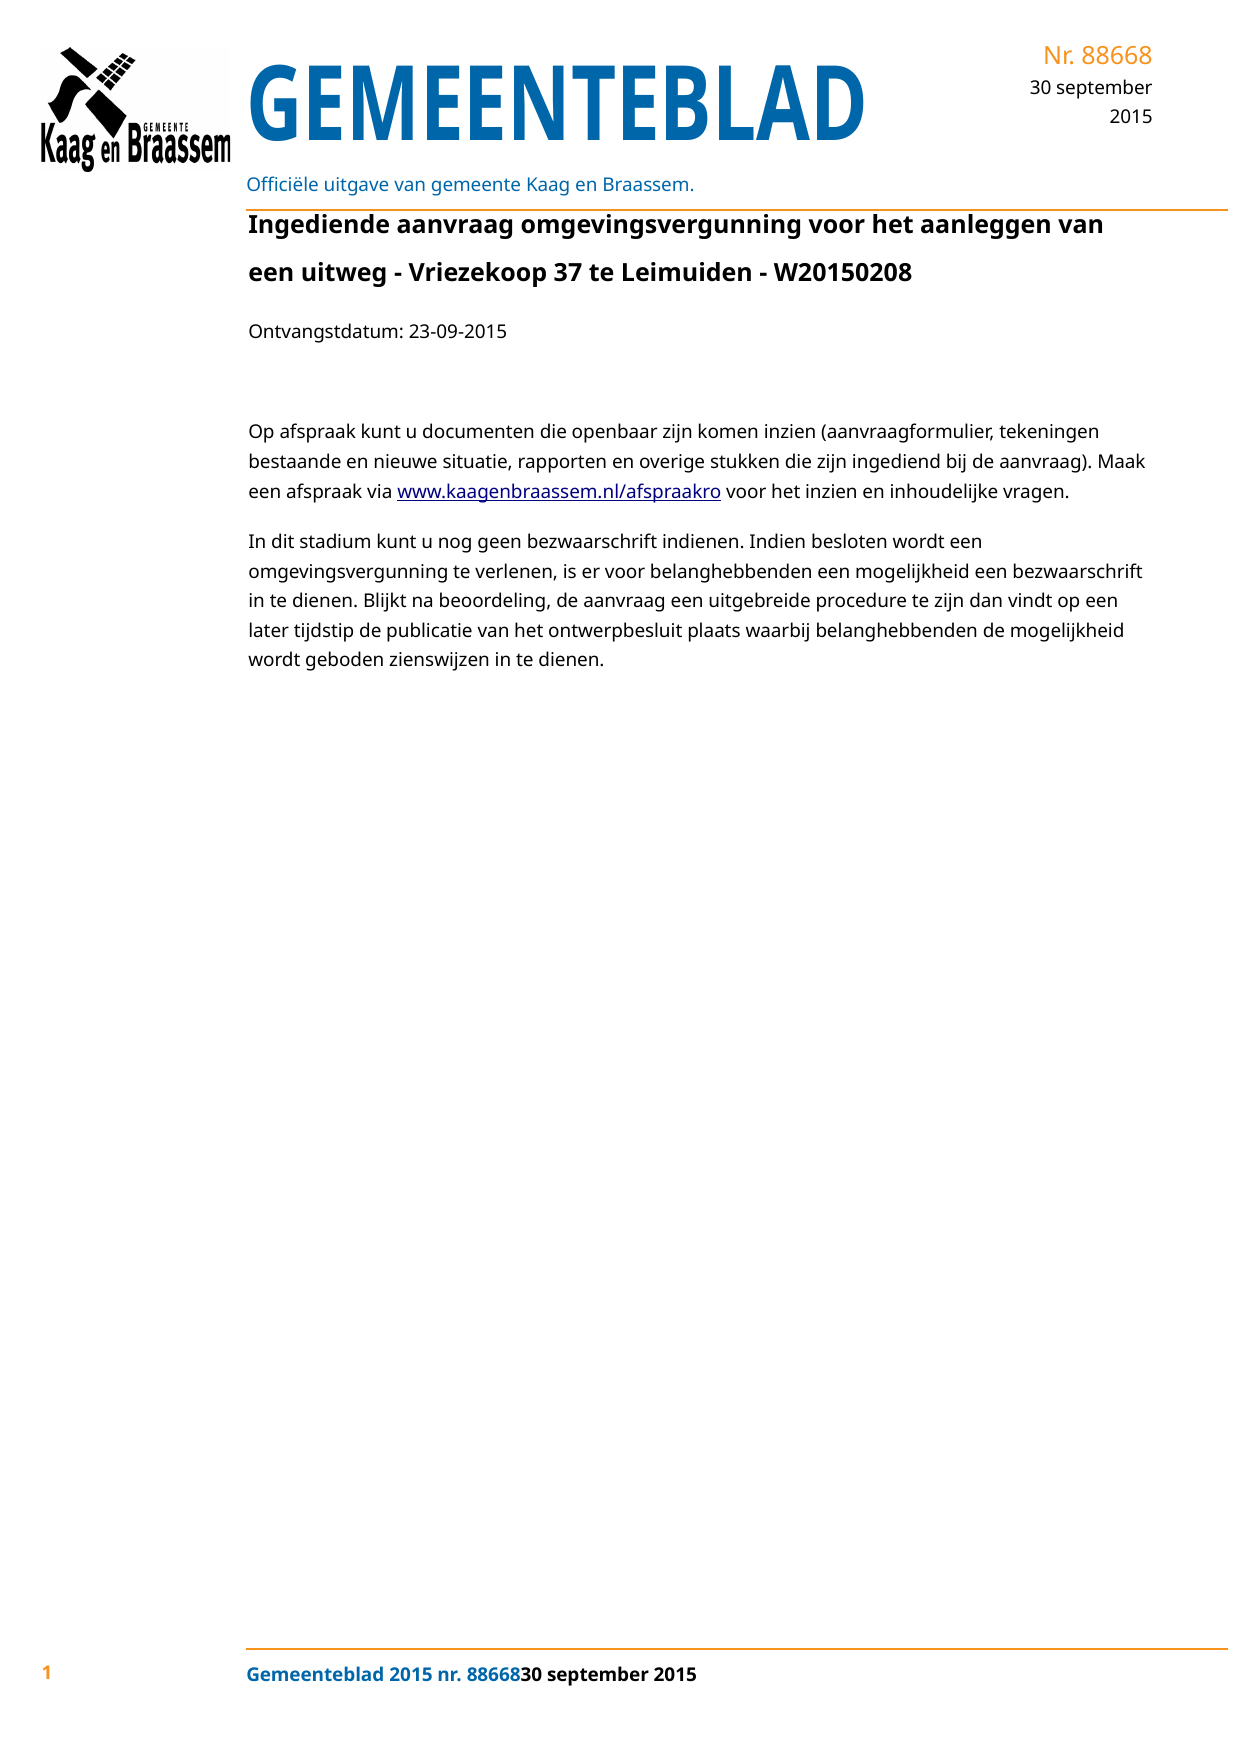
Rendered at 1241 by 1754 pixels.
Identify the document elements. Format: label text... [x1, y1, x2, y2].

picture [41, 47, 231, 172]
text Ingediende aanvraag omgevingsvergunning voor het aanleggen van een uitweg - Vriezekoop 37 te Leimuiden - W20150208 [248, 211, 1152, 288]
text Ontvangstdatum: 23-09-2015 [248, 318, 1152, 344]
text Op afspraak kunt u documenten die openbaar zijn komen inzien (aanvraagformulier, tekeningen bestaande en nieuwe situatie, rapporten en overige stukken die zijn ingediend bij de aanvraag). Maak een afspraak via www.kaagenbraassem.nl/afspraakro voor het inzien en inhoudelijke vragen. [248, 419, 1152, 504]
text In dit stadium kunt u nog geen bezwaarschrift indienen. Indien besloten wordt een omgevingsvergunning te verlenen, is er voor belanghebbenden een mogelijkheid een bezwaarschrift in te dienen. Blijkt na beoordeling, de aanvraag een uitgebreide procedure te zijn dan vindt op een later tijdstip de publicatie van het ontwerpbesluit plaats waarbij belanghebbenden de mogelijkheid wordt geboden zienswijzen in te dienen. [248, 528, 1152, 672]
